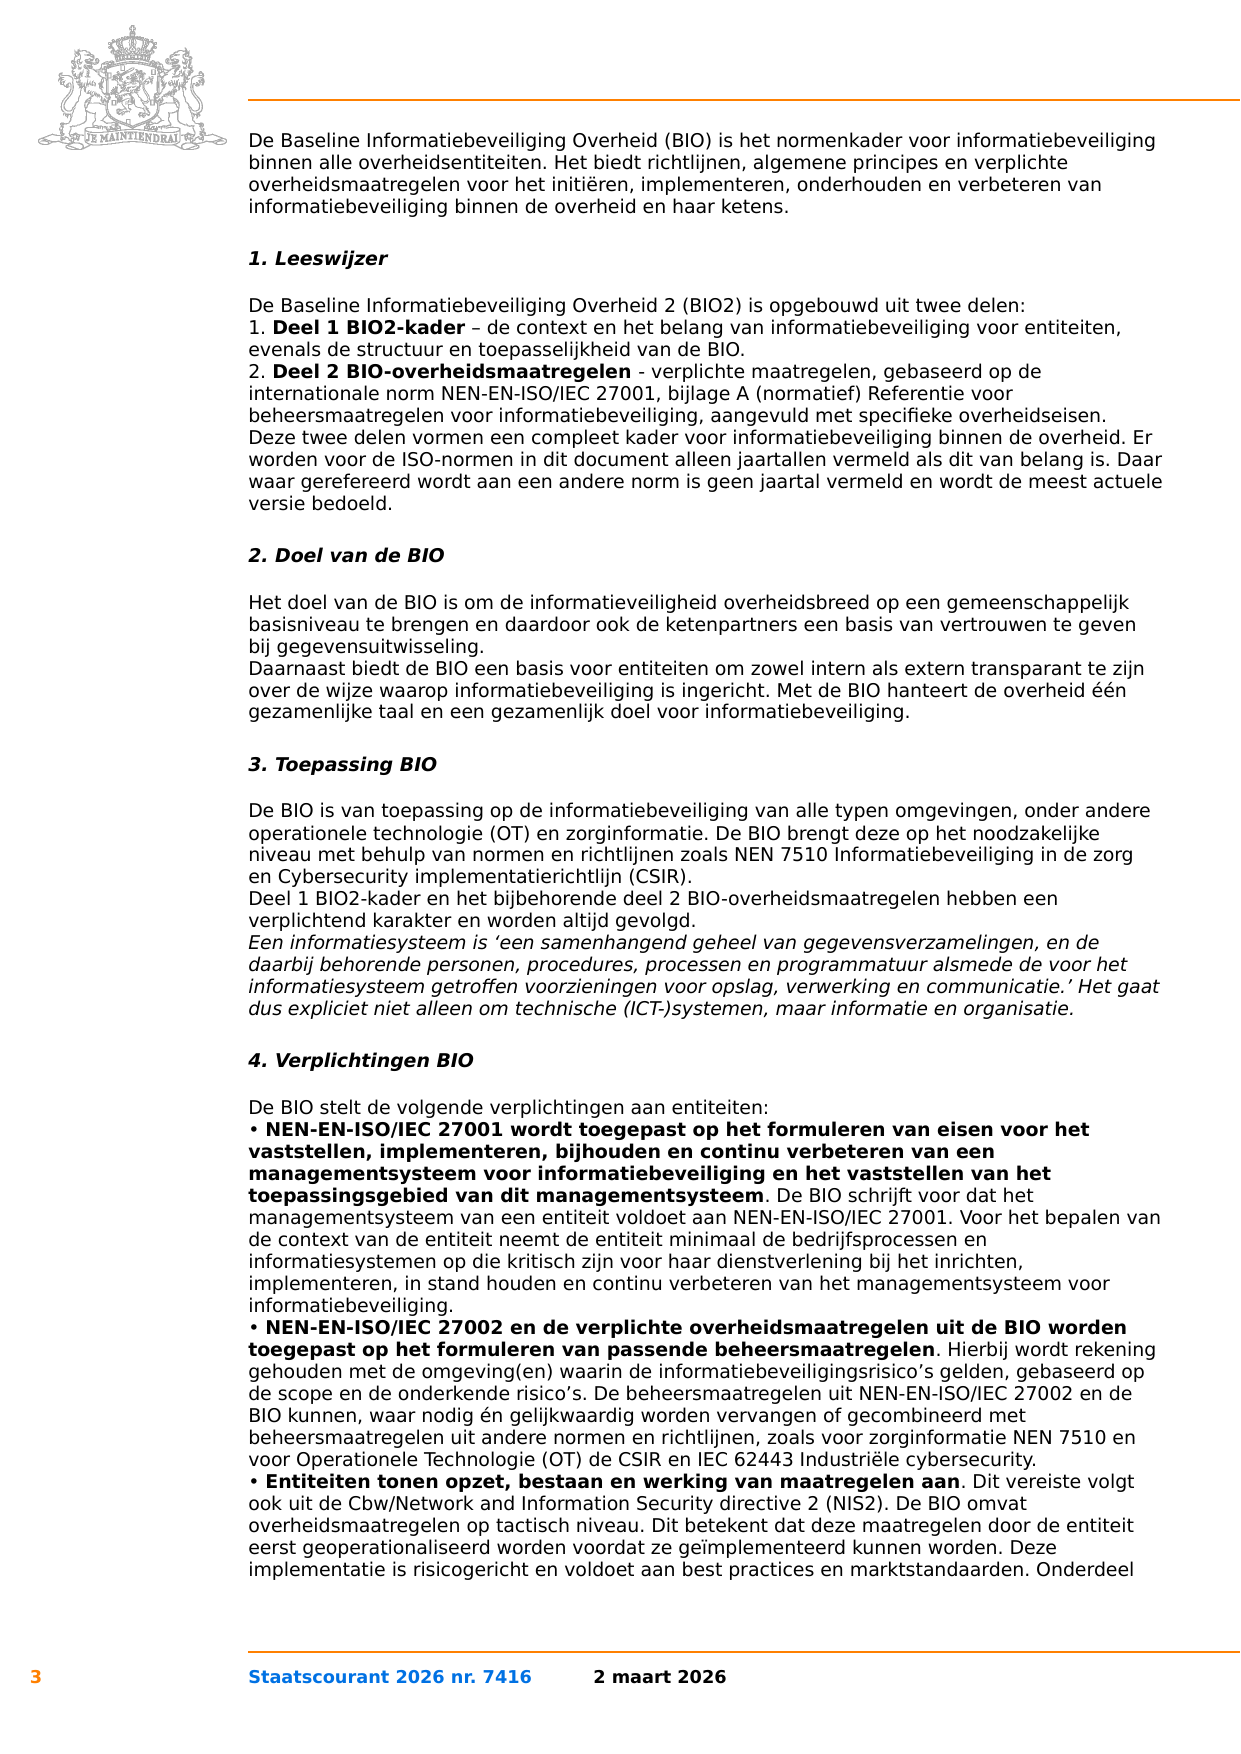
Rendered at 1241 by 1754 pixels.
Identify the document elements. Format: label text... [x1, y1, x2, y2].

subtitle 2. Doel van de BIO [248, 544, 1163, 567]
text Daarnaast biedt de BIO een basis voor entiteiten om zowel intern als extern transparant te zijn over de wijze waarop informatiebeveiliging is ingericht. Met de BIO hanteert de overheid één gezamenlijke taal en een gezamenlijk doel voor informatiebeveiliging. [248, 657, 1163, 723]
text Een informatiesysteem is ‘een samenhangend geheel van gegevensverzamelingen, en de daarbij behorende personen, procedures, processen en programmatuur alsmede de voor het informatiesysteem getroffen voorzieningen voor opslag, verwerking en communicatie.’ Het gaat dus expliciet niet alleen om technische (ICT-)systemen, maar informatie en organisatie. [248, 932, 1163, 1020]
text Deel 1 BIO2-kader en het bijbehorende deel 2 BIO-overheidsmaatregelen hebben een verplichtend karakter en worden altijd gevolgd. [248, 888, 1163, 932]
text De Baseline Informatiebeveiliging Overheid (BIO) is het normenkader voor informatiebeveiliging binnen alle overheidsentiteiten. Het biedt richtlijnen, algemene principes en verplichte overheidsmaatregelen voor het initiëren, implementeren, onderhouden en verbeteren van informatiebeveiliging binnen de overheid en haar ketens. [248, 130, 1163, 218]
text 1. Deel 1 BIO2-kader – de context en het belang van informatiebeveiliging voor entiteiten, evenals de structuur en toepasselijkheid van de BIO. [248, 317, 1163, 361]
text De BIO is van toepassing op de informatiebeveiliging van alle typen omgevingen, onder andere operationele technologie (OT) en zorginformatie. De BIO brengt deze op het noodzakelijke niveau met behulp van normen en richtlijnen zoals NEN 7510 Informatiebeveiliging in de zorg en Cybersecurity implementatierichtlijn (CSIR). [248, 800, 1163, 888]
text De Baseline Informatiebeveiliging Overheid 2 (BIO2) is opgebouwd uit twee delen: [248, 295, 1163, 317]
text Het doel van de BIO is om de informatieveiligheid overheidsbreed op een gemeenschappelijk basisniveau te brengen en daardoor ook de ketenpartners een basis van vertrouwen te geven bij gegevensuitwisseling. [248, 592, 1163, 657]
subtitle 3. Toepassing BIO [248, 753, 1163, 775]
text Deze twee delen vormen een compleet kader voor informatiebeveiliging binnen de overheid. Er worden voor de ISO-normen in dit document alleen jaartallen vermeld als dit van belang is. Daar waar gerefereerd wordt aan een andere norm is geen jaartal vermeld en wordt de meest actuele versie bedoeld. [248, 427, 1163, 514]
text • NEN-EN-ISO/IEC 27002 en de verplichte overheidsmaatregelen uit de BIO worden toegepast op het formuleren van passende beheersmaatregelen. Hierbij wordt rekening gehouden met de omgeving(en) waarin de informatiebeveiligingsrisico’s gelden, gebaseerd op de scope en de onderkende risico’s. De beheersmaatregelen uit NEN-EN-ISO/IEC 27002 en de BIO kunnen, waar nodig én gelijkwaardig worden vervangen of gecombineerd met beheersmaatregelen uit andere normen en richtlijnen, zoals voor zorginformatie NEN 7510 en voor Operationele Technologie (OT) de CSIR en IEC 62443 Industriële cybersecurity. [248, 1317, 1163, 1471]
subtitle 4. Verplichtingen BIO [248, 1050, 1163, 1072]
subtitle 1. Leeswijzer [248, 248, 1163, 270]
picture [38, 25, 227, 150]
text • NEN-EN-ISO/IEC 27001 wordt toegepast op het formuleren van eisen voor het vaststellen, implementeren, bijhouden en continu verbeteren van een managementsysteem voor informatiebeveiliging en het vaststellen van het toepassingsgebied van dit managementsysteem. De BIO schrijft voor dat het managementsysteem van een entiteit voldoet aan NEN-EN-ISO/IEC 27001. Voor het bepalen van de context van de entiteit neemt de entiteit minimaal de bedrijfsprocessen en informatiesystemen op die kritisch zijn voor haar dienstverlening bij het inrichten, implementeren, in stand houden en continu verbeteren van het managementsysteem voor informatiebeveiliging. [248, 1119, 1163, 1317]
text 2. Deel 2 BIO-overheidsmaatregelen - verplichte maatregelen, gebaseerd op de internationale norm NEN-EN-ISO/IEC 27001, bijlage A (normatief) Referentie voor beheersmaatregelen voor informatiebeveiliging, aangevuld met specifieke overheidseisen. [248, 361, 1163, 427]
text De BIO stelt de volgende verplichtingen aan entiteiten: [248, 1097, 1163, 1119]
text • Entiteiten tonen opzet, bestaan en werking van maatregelen aan. Dit vereiste volgt ook uit de Cbw/Network and Information Security directive 2 (NIS2). De BIO omvat overheidsmaatregelen op tactisch niveau. Dit betekent dat deze maatregelen door de entiteit eerst geoperationaliseerd worden voordat ze geïmplementeerd kunnen worden. Deze implementatie is risicogericht en voldoet aan best practices en marktstandaarden. Onderdeel [248, 1471, 1163, 1581]
